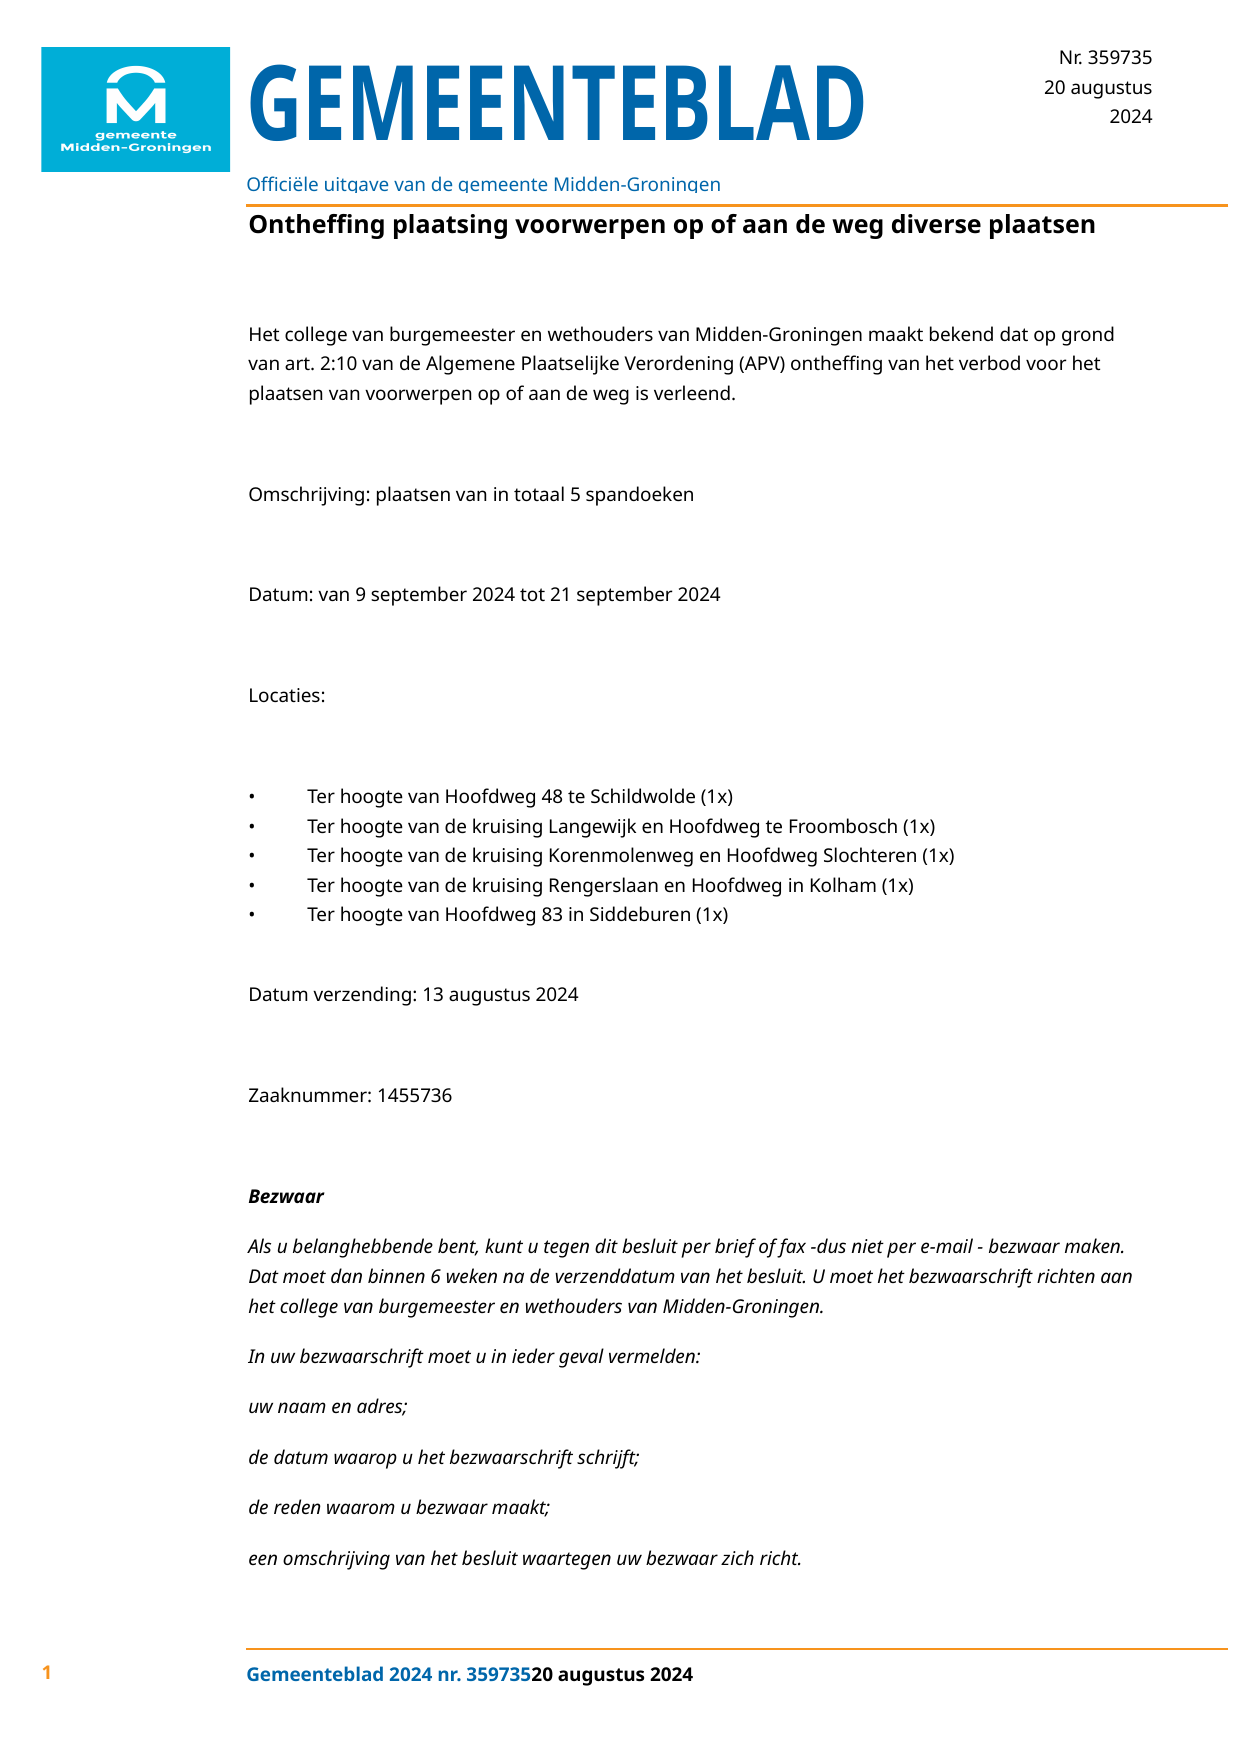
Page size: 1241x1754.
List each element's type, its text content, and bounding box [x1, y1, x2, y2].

list Ter hoogte van Hoofdweg 48 te Schildwolde (1x) [248, 783, 1152, 809]
picture [108, 66, 164, 82]
picture [184, 146, 190, 153]
text Zaaknummer: 1455736 [248, 1082, 1152, 1108]
picture [107, 89, 165, 122]
text Het college van burgemeester en wethouders van Midden-Groningen maakt bekend dat op grond van art. 2:10 van de Algemene Plaatselijke Verordening (APV) ontheffing van het verbod voor het plaatsen van voorwerpen op of aan de weg is verleend. [248, 321, 1152, 406]
text Datum verzending: 13 augustus 2024 [248, 982, 1152, 1007]
list Ter hoogte van Hoofdweg 83 in Siddeburen (1x) [248, 902, 1152, 927]
text de reden waarom u bezwaar maakt; [248, 1494, 1152, 1520]
text Bezwaar [248, 1183, 1152, 1209]
text Omschrijving: plaatsen van in totaal 5 spandoeken [248, 481, 1152, 506]
text de datum waarop u het bezwaarschrift schrijft; [248, 1444, 1152, 1470]
text In uw bezwaarschrift moet u in ieder geval vermelden: [248, 1343, 1152, 1369]
text een omschrijving van het besluit waartegen uw bezwaar zich richt. [248, 1545, 1152, 1571]
list Ter hoogte van de kruising Langewijk en Hoofdweg te Froombosch (1x) [248, 813, 1152, 838]
text uw naam en adres; [248, 1394, 1152, 1419]
text Ontheffing plaatsing voorwerpen op of aan de weg diverse plaatsen [248, 207, 1152, 241]
text Datum: van 9 september 2024 tot 21 september 2024 [248, 582, 1152, 607]
list Ter hoogte van de kruising Rengerslaan en Hoofdweg in Kolham (1x) [248, 872, 1152, 898]
list Ter hoogte van de kruising Korenmolenweg en Hoofdweg Slochteren (1x) [248, 842, 1152, 868]
text Als u belanghebbende bent, kunt u tegen dit besluit per brief of fax -dus niet per e-mail - bezwaar maken. Dat moet dan binnen 6 weken na de verzenddatum van het besluit. U moet het bezwaarschrift richten aan het college van burgemeester en wethouders van Midden-Groningen. [248, 1234, 1152, 1318]
text Locaties: [248, 682, 1152, 708]
